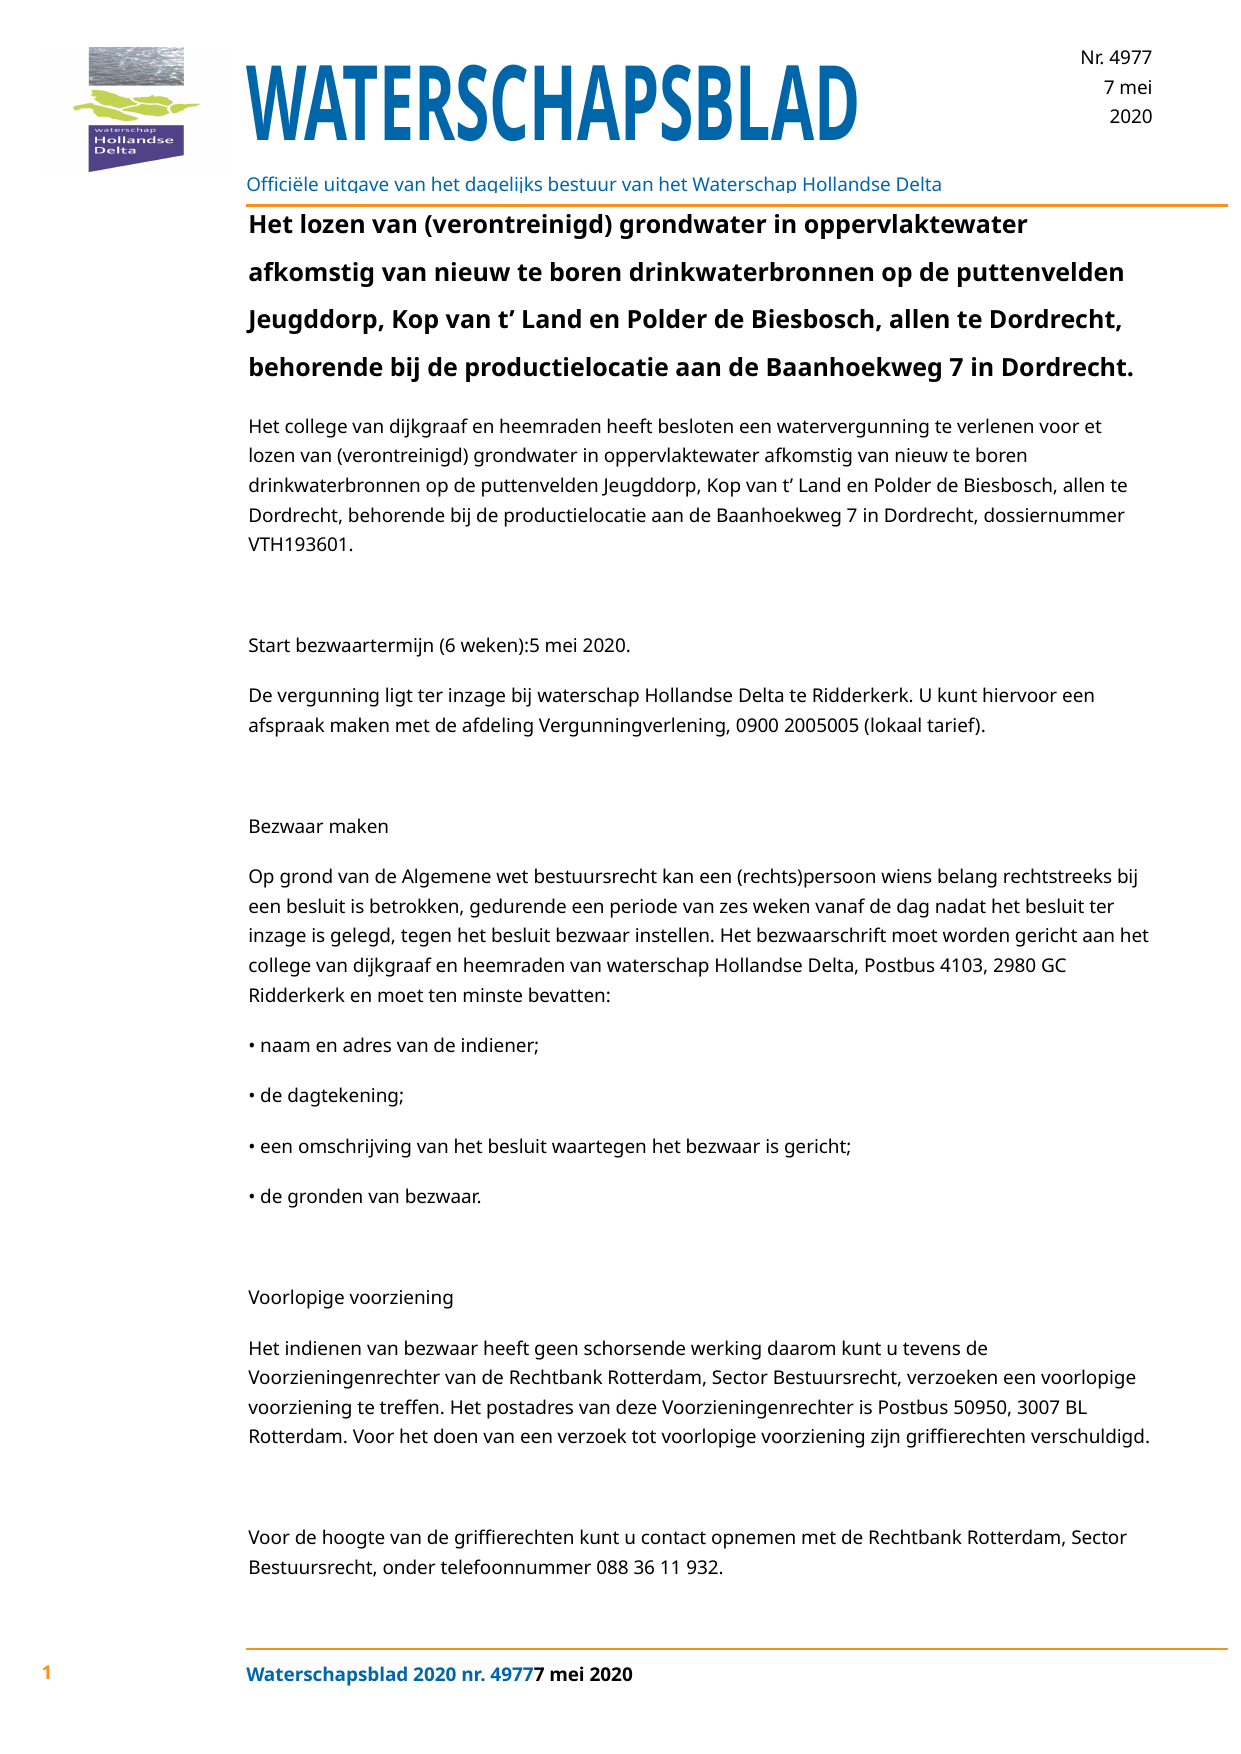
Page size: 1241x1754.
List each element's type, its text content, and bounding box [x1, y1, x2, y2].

text De vergunning ligt ter inzage bij waterschap Hollandse Delta te Ridderkerk. U kunt hiervoor een afspraak maken met de afdeling Vergunningverlening, 0900 2005005 (lokaal tarief). [248, 683, 1152, 738]
picture [41, 47, 231, 172]
text • de dagtekening; [248, 1083, 1152, 1108]
text Het indienen van bezwaar heeft geen schorsende werking daarom kunt u tevens de Voorzieningenrechter van de Rechtbank Rotterdam, Sector Bestuursrecht, verzoeken een voorlopige voorziening te treffen. Het postadres van deze Voorzieningenrechter is Postbus 50950, 3007 BL Rotterdam. Voor het doen van een verzoek tot voorlopige voorziening zijn griffierechten verschuldigd. [248, 1335, 1152, 1449]
text Het lozen van (verontreinigd) grondwater in oppervlaktewater afkomstig van nieuw te boren drinkwaterbronnen op de puttenvelden Jeugddorp, Kop van t’ Land en Polder de Biesbosch, allen te Dordrecht, behorende bij de productielocatie aan de Baanhoekweg 7 in Dordrecht. [248, 207, 1152, 384]
text Op grond van de Algemene wet bestuursrecht kan een (rechts)persoon wiens belang rechtstreeks bij een besluit is betrokken, gedurende een periode van zes weken vanaf de dag nadat het besluit ter inzage is gelegd, tegen het besluit bezwaar instellen. Het bezwaarschrift moet worden gericht aan het college van dijkgraaf en heemraden van waterschap Hollandse Delta, Postbus 4103, 2980 GC Ridderkerk en moet ten minste bevatten: [248, 863, 1152, 1008]
text • een omschrijving van het besluit waartegen het bezwaar is gericht; [248, 1133, 1152, 1159]
text • de gronden van bezwaar. [248, 1183, 1152, 1209]
text • naam en adres van de indiener; [248, 1032, 1152, 1058]
text Voorlopige voorziening [248, 1284, 1152, 1310]
text Het college van dijkgraaf en heemraden heeft besloten een watervergunning te verlenen voor et lozen van (verontreinigd) grondwater in oppervlaktewater afkomstig van nieuw te boren drinkwaterbronnen op de puttenvelden Jeugddorp, Kop van t’ Land en Polder de Biesbosch, allen te Dordrecht, behorende bij de productielocatie aan de Baanhoekweg 7 in Dordrecht, dossiernummer VTH193601. [248, 413, 1152, 557]
text Bezwaar maken [248, 813, 1152, 839]
text Start bezwaartermijn (6 weken):5 mei 2020. [248, 632, 1152, 658]
text Voor de hoogte van de griffierechten kunt u contact opnemen met de Rechtbank Rotterdam, Sector Bestuursrecht, onder telefoonnummer 088 36 11 932. [248, 1524, 1152, 1580]
